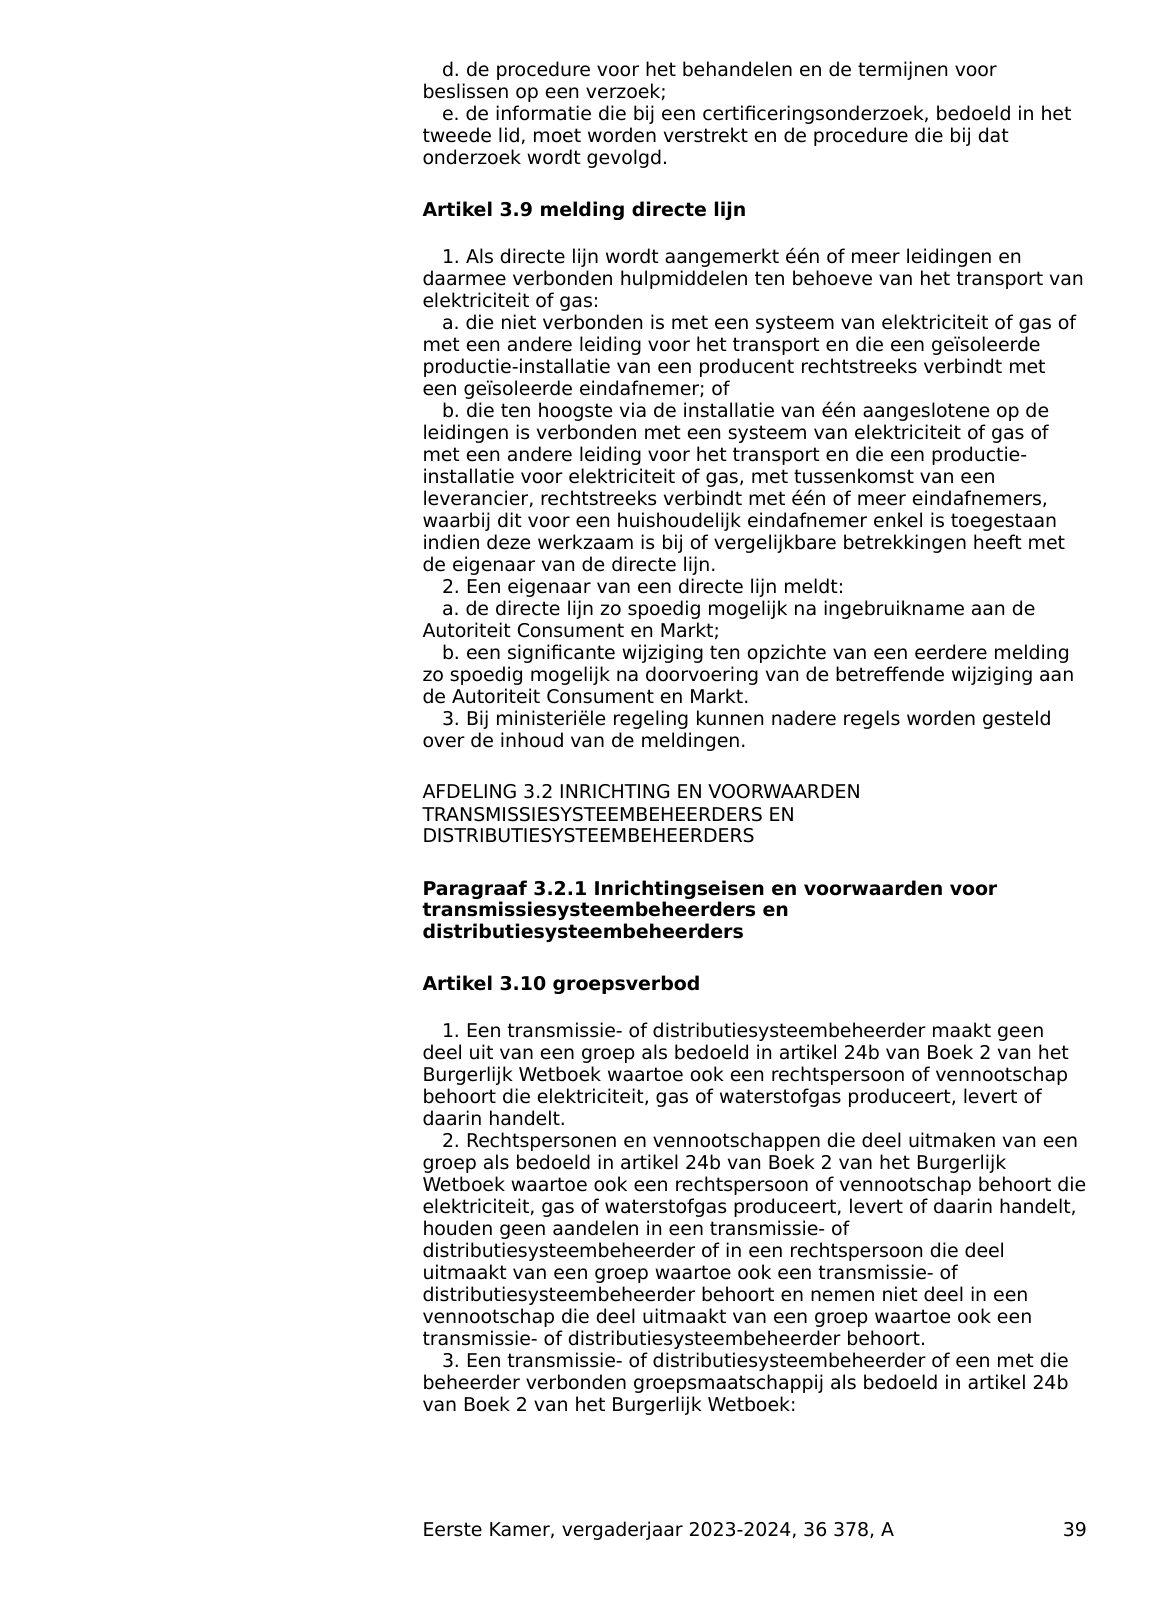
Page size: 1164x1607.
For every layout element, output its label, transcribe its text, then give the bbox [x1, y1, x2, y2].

text b. die ten hoogste via de installatie van één aangeslotene op de leidingen is verbonden met een systeem van elektriciteit of gas of met een andere leiding voor het transport en die een productie-installatie voor elektriciteit of gas, met tussenkomst van een leverancier, rechtstreeks verbindt met één of meer eindafnemers, waarbij dit voor een huishoudelijk eindafnemer enkel is toegestaan indien deze werkzaam is bij of vergelijkbare betrekkingen heeft met de eigenaar van de directe lijn. [422, 400, 1087, 576]
subtitle Artikel 3.10 groepsverbod [422, 973, 1087, 995]
text 2. Een eigenaar van een directe lijn meldt: [422, 576, 1087, 598]
text b. een significante wijziging ten opzichte van een eerdere melding zo spoedig mogelijk na doorvoering van de betreffende wijziging aan de Autoriteit Consument en Markt. [422, 642, 1087, 707]
subtitle AFDELING 3.2 INRICHTING EN VOORWAARDEN TRANSMISSIESYSTEEMBEHEERDERS EN DISTRIBUTIESYSTEEMBEHEERDERS [422, 781, 1087, 847]
text e. de informatie die bij een certificeringsonderzoek, bedoeld in het tweede lid, moet worden verstrekt en de procedure die bij dat onderzoek wordt gevolgd. [422, 103, 1087, 169]
text 1. Een transmissie- of distributiesysteembeheerder maakt geen deel uit van een groep als bedoeld in artikel 24b van Boek 2 van het Burgerlijk Wetboek waartoe ook een rechtspersoon of vennootschap behoort die elektriciteit, gas of waterstofgas produceert, levert of daarin handelt. [422, 1020, 1087, 1130]
text a. de directe lijn zo spoedig mogelijk na ingebruikname aan de Autoriteit Consument en Markt; [422, 598, 1087, 642]
text d. de procedure voor het behandelen en de termijnen voor beslissen op een verzoek; [422, 59, 1087, 103]
subtitle Paragraaf 3.2.1 Inrichtingseisen en voorwaarden voor transmissiesysteembeheerders en distributiesysteembeheerders [422, 877, 1087, 943]
text a. die niet verbonden is met een systeem van elektriciteit of gas of met een andere leiding voor het transport en die een geïsoleerde productie-installatie van een producent rechtstreeks verbindt met een geïsoleerde eindafnemer; of [422, 312, 1087, 400]
text 3. Bij ministeriële regeling kunnen nadere regels worden gesteld over de inhoud van de meldingen. [422, 707, 1087, 751]
subtitle Artikel 3.9 melding directe lijn [422, 199, 1087, 221]
text 2. Rechtspersonen en vennootschappen die deel uitmaken van een groep als bedoeld in artikel 24b van Boek 2 van het Burgerlijk Wetboek waartoe ook een rechtspersoon of vennootschap behoort die elektriciteit, gas of waterstofgas produceert, levert of daarin handelt, houden geen aandelen in een transmissie- of distributiesysteembeheerder of in een rechtspersoon die deel uitmaakt van een groep waartoe ook een transmissie- of distributiesysteembeheerder behoort en nemen niet deel in een vennootschap die deel uitmaakt van een groep waartoe ook een transmissie- of distributiesysteembeheerder behoort. [422, 1130, 1087, 1350]
text 3. Een transmissie- of distributiesysteembeheerder of een met die beheerder verbonden groepsmaatschappij als bedoeld in artikel 24b van Boek 2 van het Burgerlijk Wetboek: [422, 1350, 1087, 1416]
text 1. Als directe lijn wordt aangemerkt één of meer leidingen en daarmee verbonden hulpmiddelen ten behoeve van het transport van elektriciteit of gas: [422, 246, 1087, 312]
